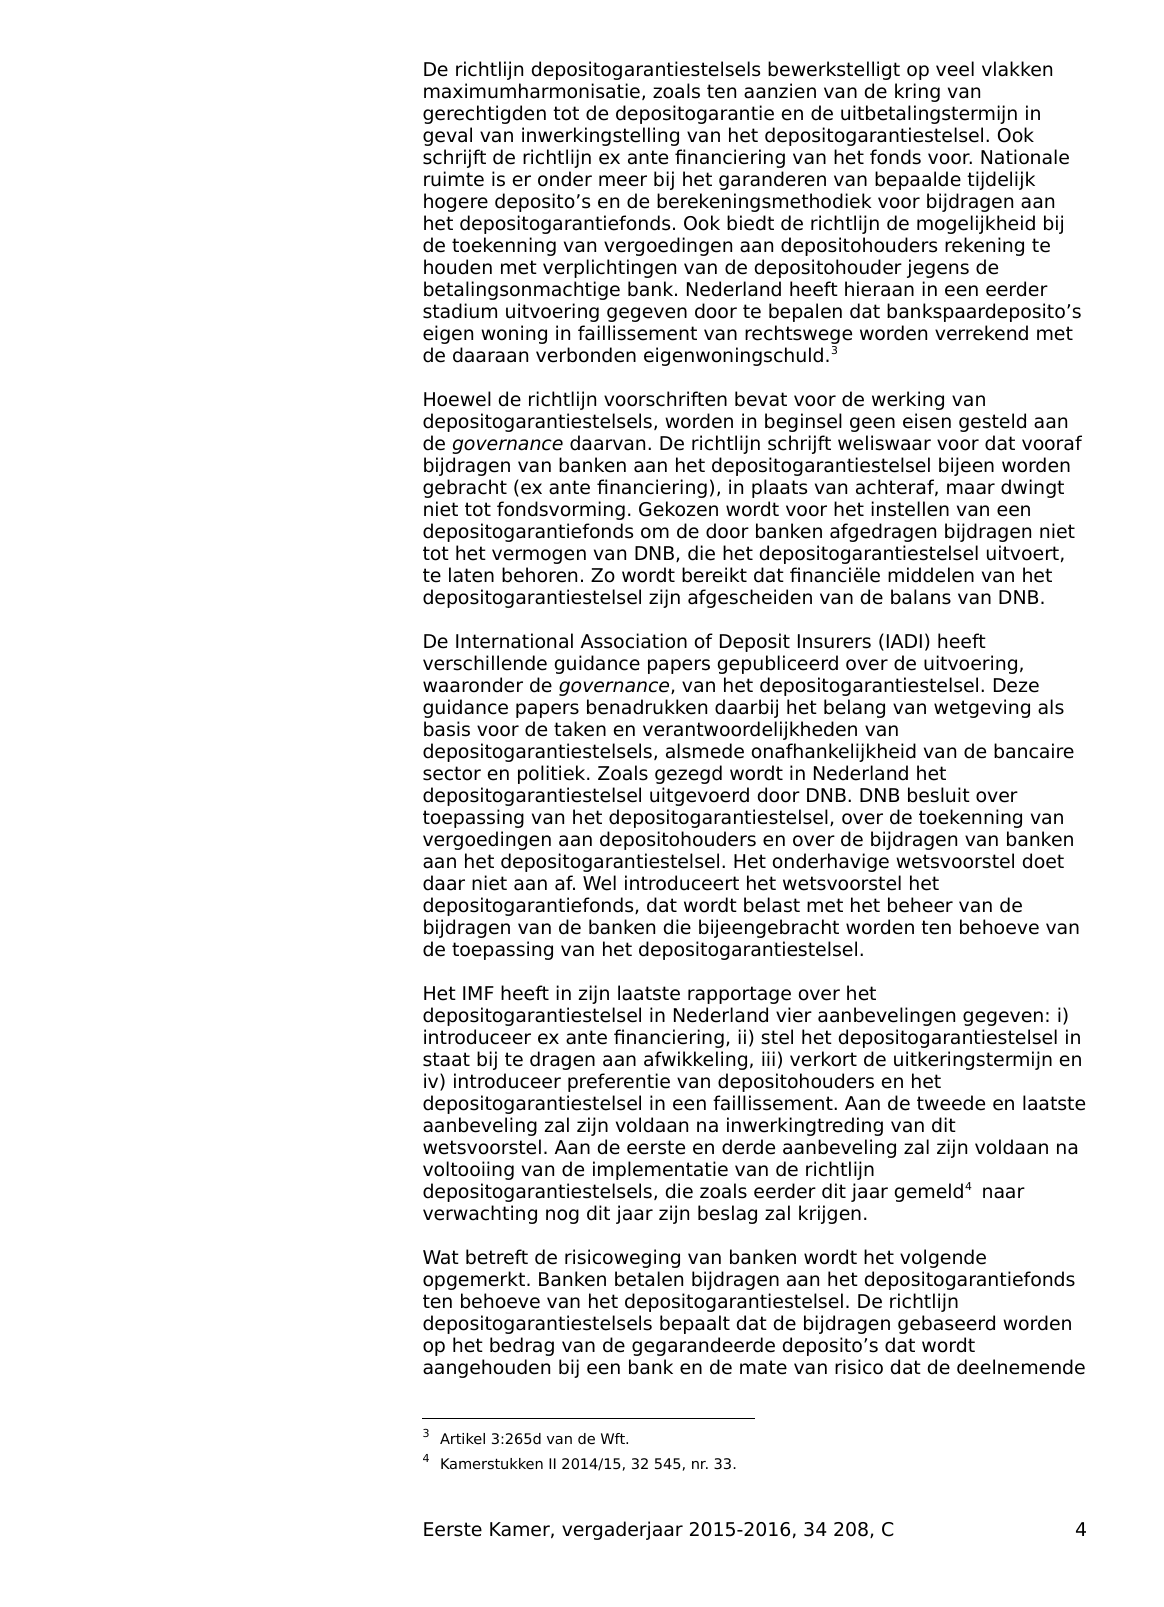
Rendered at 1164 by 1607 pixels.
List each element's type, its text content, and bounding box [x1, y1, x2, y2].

text Kamerstukken II 2014/15, 32 545, nr. 33. [422, 1452, 1087, 1474]
text Artikel 3:265d van de Wft. [422, 1427, 1087, 1449]
text Hoewel de richtlijn voorschriften bevat voor de werking van depositogarantiestelsels, worden in beginsel geen eisen gesteld aan de governance daarvan. De richtlijn schrijft weliswaar voor dat vooraf bijdragen van banken aan het depositogarantiestelsel bijeen worden gebracht (ex ante financiering), in plaats van achteraf, maar dwingt niet tot fondsvorming. Gekozen wordt voor het instellen van een depositogarantiefonds om de door banken afgedragen bijdragen niet tot het vermogen van DNB, die het depositogarantiestelsel uitvoert, te laten behoren. Zo wordt bereikt dat financiële middelen van het depositogarantiestelsel zijn afgescheiden van de balans van DNB. [422, 389, 1087, 609]
text De richtlijn depositogarantiestelsels bewerkstelligt op veel vlakken maximumharmonisatie, zoals ten aanzien van de kring van gerechtigden tot de depositogarantie en de uitbetalingstermijn in geval van inwerkingstelling van het depositogarantiestelsel. Ook schrijft de richtlijn ex ante financiering van het fonds voor. Nationale ruimte is er onder meer bij het garanderen van bepaalde tijdelijk hogere deposito’s en de berekeningsmethodiek voor bijdragen aan het depositogarantiefonds. Ook biedt de richtlijn de mogelijkheid bij de toekenning van vergoedingen aan depositohouders rekening te houden met verplichtingen van de depositohouder jegens de betalingsonmachtige bank. Nederland heeft hieraan in een eerder stadium uitvoering gegeven door te bepalen dat bankspaardeposito’s eigen woning in faillissement van rechtswege worden verrekend met de daaraan verbonden eigenwoningschuld. [422, 59, 1087, 367]
text Het IMF heeft in zijn laatste rapportage over het depositogarantiestelsel in Nederland vier aanbevelingen gegeven: i) introduceer ex ante financiering, ii) stel het depositogarantiestelsel in staat bij te dragen aan afwikkeling, iii) verkort de uitkeringstermijn en iv) introduceer preferentie van depositohouders en het depositogarantiestelsel in een faillissement. Aan de tweede en laatste aanbeveling zal zijn voldaan na inwerkingtreding van dit wetsvoorstel. Aan de eerste en derde aanbeveling zal zijn voldaan na voltooiing van de implementatie van de richtlijn depositogarantiestelsels, die zoals eerder dit jaar gemeld naar verwachting nog dit jaar zijn beslag zal krijgen. [422, 983, 1087, 1224]
text Wat betreft de risicoweging van banken wordt het volgende opgemerkt. Banken betalen bijdragen aan het depositogarantiefonds ten behoeve van het depositogarantiestelsel. De richtlijn depositogarantiestelsels bepaalt dat de bijdragen gebaseerd worden op het bedrag van de gegarandeerde deposito’s dat wordt aangehouden bij een bank en de mate van risico dat de deelnemende [422, 1247, 1087, 1379]
text De International Association of Deposit Insurers (IADI) heeft verschillende guidance papers gepubliceerd over de uitvoering, waaronder de governance, van het depositogarantiestelsel. Deze guidance papers benadrukken daarbij het belang van wetgeving als basis voor de taken en verantwoordelijkheden van depositogarantiestelsels, alsmede onafhankelijkheid van de bancaire sector en politiek. Zoals gezegd wordt in Nederland het depositogarantiestelsel uitgevoerd door DNB. DNB besluit over toepassing van het depositogarantiestelsel, over de toekenning van vergoedingen aan depositohouders en over de bijdragen van banken aan het depositogarantiestelsel. Het onderhavige wetsvoorstel doet daar niet aan af. Wel introduceert het wetsvoorstel het depositogarantiefonds, dat wordt belast met het beheer van de bijdragen van de banken die bijeengebracht worden ten behoeve van de toepassing van het depositogarantiestelsel. [422, 631, 1087, 961]
